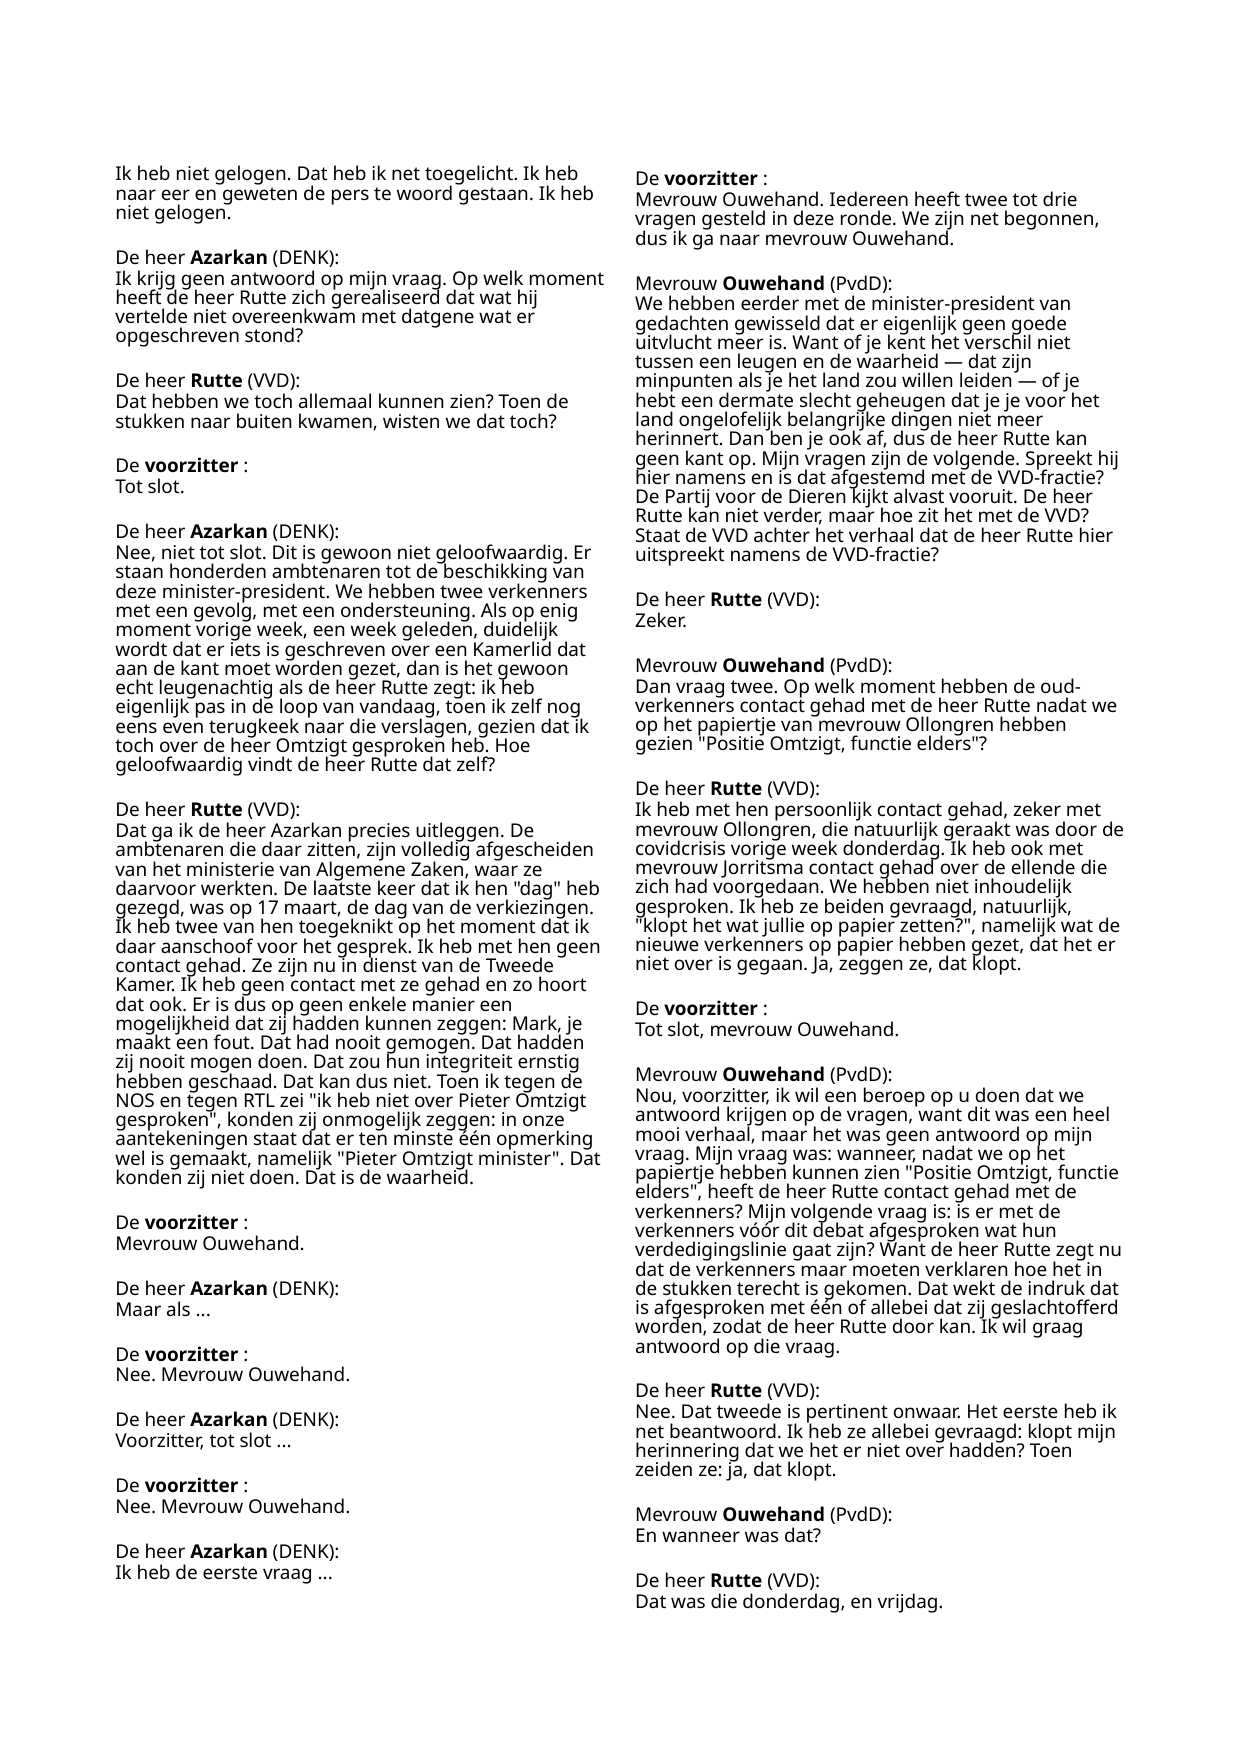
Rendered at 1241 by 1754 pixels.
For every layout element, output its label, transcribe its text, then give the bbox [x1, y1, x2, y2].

text De voorzitter : [115, 1209, 605, 1235]
text Nee. Mevrouw Ouwehand. [115, 1366, 605, 1386]
text De heer Azarkan (DENK): [115, 1407, 605, 1432]
text Nee, niet tot slot. Dit is gewoon niet geloofwaardig. Er staan honderden ambtenaren tot de beschikking van deze minister-president. We hebben twee verkenners met een gevolg, met een ondersteuning. Als op enig moment vorige week, een week geleden, duidelijk wordt dat er iets is geschreven over een Kamerlid dat aan de kant moet worden gezet, dan is het gewoon echt leugenachtig als de heer Rutte zegt: ik heb eigenlijk pas in de loop van vandaag, toen ik zelf nog eens even terugkeek naar die verslagen, gezien dat ik toch over de heer Omtzigt gesproken heb. Hoe geloofwaardig vindt de heer Rutte dat zelf? [115, 544, 605, 776]
text Mevrouw Ouwehand (PvdD): [635, 652, 1125, 678]
text Voorzitter, tot slot ... [115, 1432, 605, 1452]
text Nou, voorzitter, ik wil een beroep op u doen dat we antwoord krijgen op de vragen, want dit was een heel mooi verhaal, maar het was geen antwoord op mijn vraag. Mijn vraag was: wanneer, nadat we op het papiertje hebben kunnen zien "Positie Omtzigt, functie elders", heeft de heer Rutte contact gehad met de verkenners? Mijn volgende vraag is: is er met de verkenners vóór dit debat afgesproken wat hun verdedigingslinie gaat zijn? Want de heer Rutte zegt nu dat de verkenners maar moeten verklaren hoe het in de stukken terecht is gekomen. Dat wekt de indruk dat is afgesproken met één of allebei dat zij geslachtofferd worden, zodat de heer Rutte door kan. Ik wil graag antwoord op die vraag. [635, 1087, 1125, 1357]
text Mevrouw Ouwehand (PvdD): [635, 270, 1125, 295]
text We hebben eerder met de minister-president van gedachten gewisseld dat er eigenlijk geen goede uitvlucht meer is. Want of je kent het verschil niet tussen een leugen en de waarheid — dat zijn minpunten als je het land zou willen leiden — of je hebt een dermate slecht geheugen dat je je voor het land ongelofelijk belangrijke dingen niet meer herinnert. Dan ben je ook af, dus de heer Rutte kan geen kant op. Mijn vragen zijn de volgende. Spreekt hij hier namens en is dat afgestemd met de VVD-fractie? De Partij voor de Dieren kijkt alvast vooruit. De heer Rutte kan niet verder, maar hoe zit het met de VVD? Staat de VVD achter het verhaal dat de heer Rutte hier uitspreekt namens de VVD-fractie? [635, 295, 1125, 565]
text Dat was die donderdag, en vrijdag. [635, 1593, 1125, 1612]
text Ik heb niet gelogen. Dat heb ik net toegelicht. Ik heb naar eer en geweten de pers te woord gestaan. Ik heb niet gelogen. [115, 165, 605, 223]
text Mevrouw Ouwehand. Iedereen heeft twee tot drie vragen gesteld in deze ronde. We zijn net begonnen, dus ik ga naar mevrouw Ouwehand. [635, 191, 1125, 249]
text De voorzitter : [635, 996, 1125, 1021]
text De heer Rutte (VVD): [635, 1567, 1125, 1593]
text Mevrouw Ouwehand. [115, 1235, 605, 1254]
text De voorzitter : [115, 1341, 605, 1366]
text Dat hebben we toch allemaal kunnen zien? Toen de stukken naar buiten kwamen, wisten we dat toch? [115, 393, 605, 432]
text De heer Rutte (VVD): [635, 1378, 1125, 1403]
text En wanneer was dat? [635, 1527, 1125, 1546]
text Dat ga ik de heer Azarkan precies uitleggen. De ambtenaren die daar zitten, zijn volledig afgescheiden van het ministerie van Algemene Zaken, waar ze daarvoor werkten. De laatste keer dat ik hen "dag" heb gezegd, was op 17 maart, de dag van de verkiezingen. Ik heb twee van hen toegeknikt op het moment dat ik daar aanschoof voor het gesprek. Ik heb met hen geen contact gehad. Ze zijn nu in dienst van de Tweede Kamer. Ik heb geen contact met ze gehad en zo hoort dat ook. Er is dus op geen enkele manier een mogelijkheid dat zij hadden kunnen zeggen: Mark, je maakt een fout. Dat had nooit gemogen. Dat hadden zij nooit mogen doen. Dat zou hun integriteit ernstig hebben geschaad. Dat kan dus niet. Toen ik tegen de NOS en tegen RTL zei "ik heb niet over Pieter Omtzigt gesproken", konden zij onmogelijk zeggen: in onze aantekeningen staat dat er ten minste één opmerking wel is gemaakt, namelijk "Pieter Omtzigt minister". Dat konden zij niet doen. Dat is de waarheid. [115, 822, 605, 1188]
text Ik heb de eerste vraag ... [115, 1564, 605, 1583]
text De voorzitter : [115, 453, 605, 478]
text De heer Azarkan (DENK): [115, 244, 605, 270]
text De heer Rutte (VVD): [115, 368, 605, 393]
text De voorzitter : [115, 1472, 605, 1498]
text Zeker. [635, 612, 1125, 631]
text Mevrouw Ouwehand (PvdD): [635, 1061, 1125, 1087]
text De heer Azarkan (DENK): [115, 1538, 605, 1564]
text Ik krijg geen antwoord op mijn vraag. Op welk moment heeft de heer Rutte zich gerealiseerd dat wat hij vertelde niet overeenkwam met datgene wat er opgeschreven stond? [115, 270, 605, 347]
text De heer Rutte (VVD): [635, 776, 1125, 801]
text Nee. Dat tweede is pertinent onwaar. Het eerste heb ik net beantwoord. Ik heb ze allebei gevraagd: klopt mijn herinnering dat we het er niet over hadden? Toen zeiden ze: ja, dat klopt. [635, 1403, 1125, 1481]
text Tot slot. [115, 478, 605, 498]
text Dan vraag twee. Op welk moment hebben de oud-verkenners contact gehad met de heer Rutte nadat we op het papiertje van mevrouw Ollongren hebben gezien "Positie Omtzigt, functie elders"? [635, 678, 1125, 755]
text De heer Azarkan (DENK): [115, 1275, 605, 1301]
text De voorzitter : [635, 165, 1125, 191]
text De heer Rutte (VVD): [115, 796, 605, 822]
text De heer Rutte (VVD): [635, 586, 1125, 612]
text Ik heb met hen persoonlijk contact gehad, zeker met mevrouw Ollongren, die natuurlijk geraakt was door de covidcrisis vorige week donderdag. Ik heb ook met mevrouw Jorritsma contact gehad over de ellende die zich had voorgedaan. We hebben niet inhoudelijk gesproken. Ik heb ze beiden gevraagd, natuurlijk, "klopt het wat jullie op papier zetten?", namelijk wat de nieuwe verkenners op papier hebben gezet, dat het er niet over is gegaan. Ja, zeggen ze, dat klopt. [635, 801, 1125, 975]
text Tot slot, mevrouw Ouwehand. [635, 1021, 1125, 1041]
text Nee. Mevrouw Ouwehand. [115, 1498, 605, 1517]
text De heer Azarkan (DENK): [115, 518, 605, 544]
text Maar als ... [115, 1301, 605, 1320]
text Mevrouw Ouwehand (PvdD): [635, 1501, 1125, 1527]
